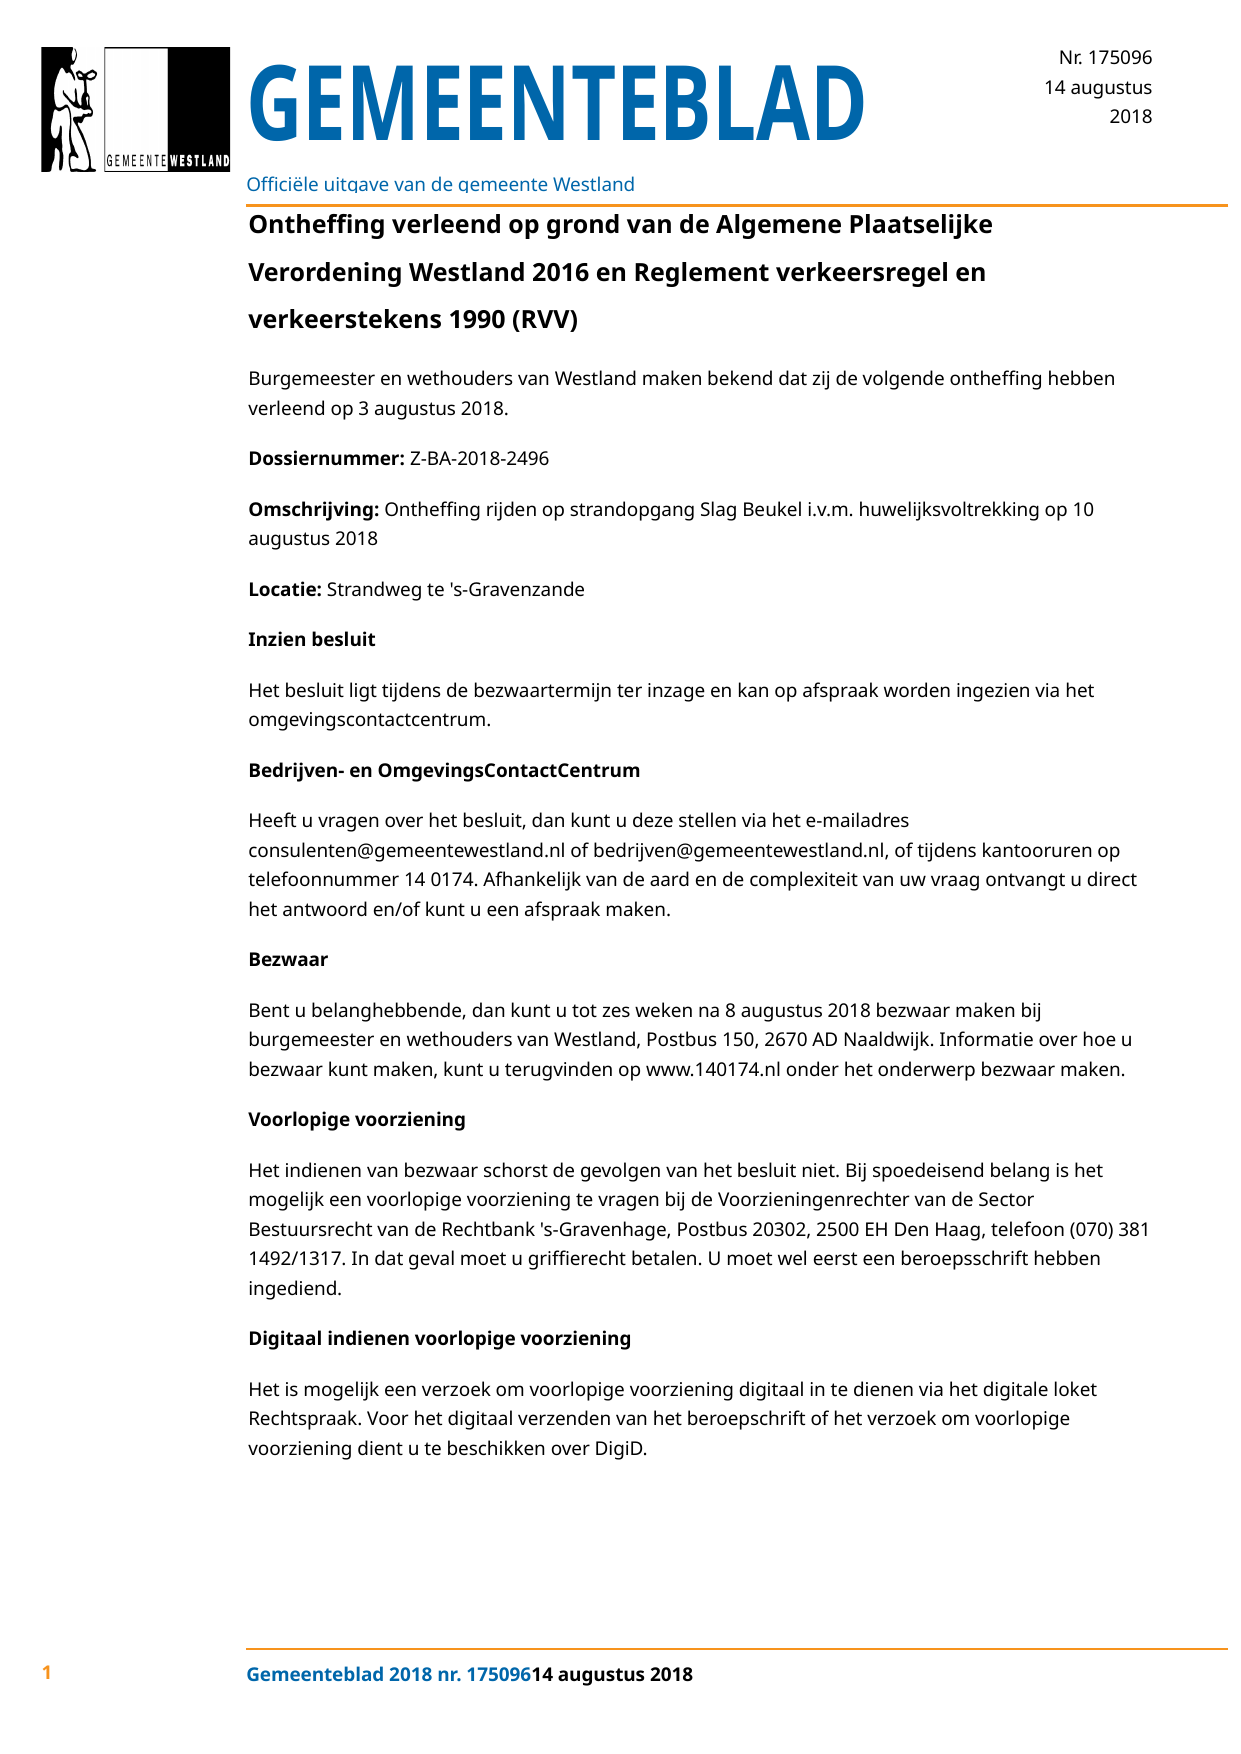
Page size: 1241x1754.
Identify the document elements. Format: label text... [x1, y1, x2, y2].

text Voorlopige voorziening [248, 1106, 1152, 1132]
text Het is mogelijk een verzoek om voorlopige voorziening digitaal in te dienen via het digitale loket Rechtspraak. Voor het digitaal verzenden van het beroepschrift of het verzoek om voorlopige voorziening dient u te beschikken over DigiD. [248, 1376, 1152, 1461]
text Ontheffing verleend op grond van de Algemene Plaatselijke Verordening Westland 2016 en Reglement verkeersregel en verkeerstekens 1990 (RVV) [248, 207, 1152, 336]
text Inzien besluit [248, 626, 1152, 652]
text Burgemeester en wethouders van Westland maken bekend dat zij de volgende ontheffing hebben verleend op 3 augustus 2018. [248, 366, 1152, 421]
text Digitaal indienen voorlopige voorziening [248, 1326, 1152, 1351]
text Locatie: Strandweg te 's-Gravenzande [248, 576, 1152, 602]
text Heeft u vragen over het besluit, dan kunt u deze stellen via het e-mailadres consulenten@gemeentewestland.nl of bedrijven@gemeentewestland.nl, of tijdens kantooruren op telefoonnummer 14 0174. Afhankelijk van de aard en de complexiteit van uw vraag ontvangt u direct het antwoord en/of kunt u een afspraak maken. [248, 807, 1152, 922]
text Dossiernummer: Z-BA-2018-2496 [248, 446, 1152, 471]
text Omschrijving: Ontheffing rijden op strandopgang Slag Beukel i.v.m. huwelijksvoltrekking op 10 augustus 2018 [248, 496, 1152, 551]
text Het indienen van bezwaar schorst de gevolgen van het besluit niet. Bij spoedeisend belang is het mogelijk een voorlopige voorziening te vragen bij de Voorzieningenrechter van de Sector Bestuursrecht van de Rechtbank 's-Gravenhage, Postbus 20302, 2500 EH Den Haag, telefoon (070) 381 1492/1317. In dat geval moet u griffierecht betalen. U moet wel eerst een beroepsschrift hebben ingediend. [248, 1157, 1152, 1301]
text Het besluit ligt tijdens de bezwaartermijn ter inzage en kan op afspraak worden ingezien via het omgevingscontactcentrum. [248, 677, 1152, 732]
text Bent u belanghebbende, dan kunt u tot zes weken na 8 augustus 2018 bezwaar maken bij burgemeester en wethouders van Westland, Postbus 150, 2670 AD Naaldwijk. Informatie over hoe u bezwaar kunt maken, kunt u terugvinden op www.140174.nl onder het onderwerp bezwaar maken. [248, 997, 1152, 1082]
text Bezwaar [248, 946, 1152, 972]
text Bedrijven- en OmgevingsContactCentrum [248, 757, 1152, 782]
picture [41, 47, 231, 172]
